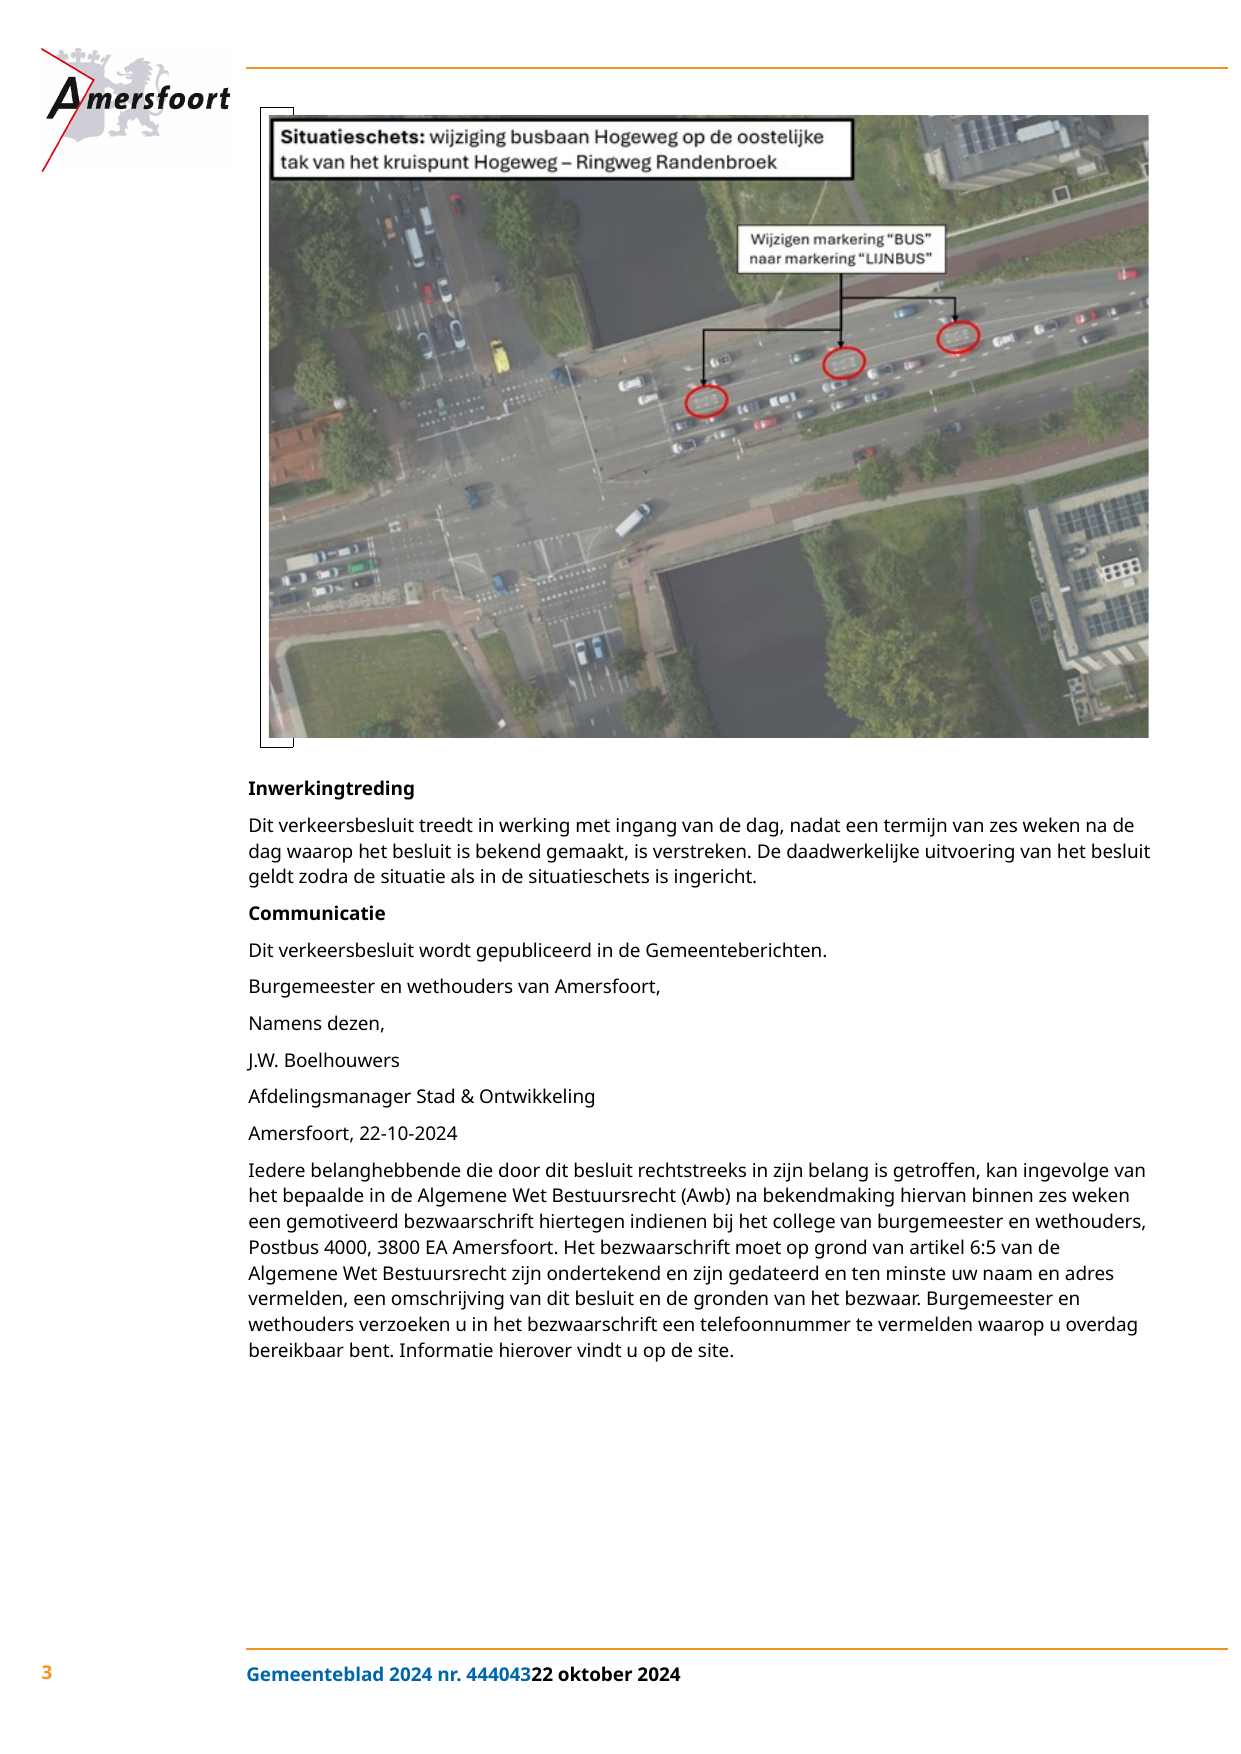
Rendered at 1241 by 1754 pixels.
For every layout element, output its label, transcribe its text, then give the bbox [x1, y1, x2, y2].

text Amersfoort, 22-10-2024 [248, 1120, 1152, 1146]
picture [41, 47, 231, 172]
text Namens dezen, [248, 1010, 1152, 1036]
text Afdelingsmanager Stad & Ontwikkeling [248, 1083, 1152, 1109]
text J.W. Boelhouwers [248, 1047, 1152, 1073]
text Dit verkeersbesluit wordt gepubliceerd in de Gemeenteberichten. [248, 937, 1152, 963]
text Communicatie [248, 900, 1152, 926]
text Dit verkeersbesluit treedt in werking met ingang van de dag, nadat een termijn van zes weken na de dag waarop het besluit is bekend gemaakt, is verstreken. De daadwerkelijke uitvoering van het besluit geldt zodra de situatie als in de situatieschets is ingericht. [248, 812, 1152, 889]
text Burgemeester en wethouders van Amersfoort, [248, 973, 1152, 999]
text Iedere belanghebbende die door dit besluit rechtstreeks in zijn belang is getroffen, kan ingevolge van het bepaalde in de Algemene Wet Bestuursrecht (Awb) na bekendmaking hiervan binnen zes weken een gemotiveerd bezwaarschrift hiertegen indienen bij het college van burgemeester en wethouders, Postbus 4000, 3800 EA Amersfoort. Het bezwaarschrift moet op grond van artikel 6:5 van de Algemene Wet Bestuursrecht zijn ondertekend en zijn gedateerd en ten minste uw naam en adres vermelden, een omschrijving van dit besluit en de gronden van het bezwaar. Burgemeester en wethouders verzoeken u in het bezwaarschrift een telefoonnummer te vermelden waarop u overdag bereikbaar bent. Informatie hierover vindt u op de site. [248, 1157, 1152, 1363]
text Inwerkingtreding [248, 775, 1152, 801]
picture [268, 115, 1149, 738]
